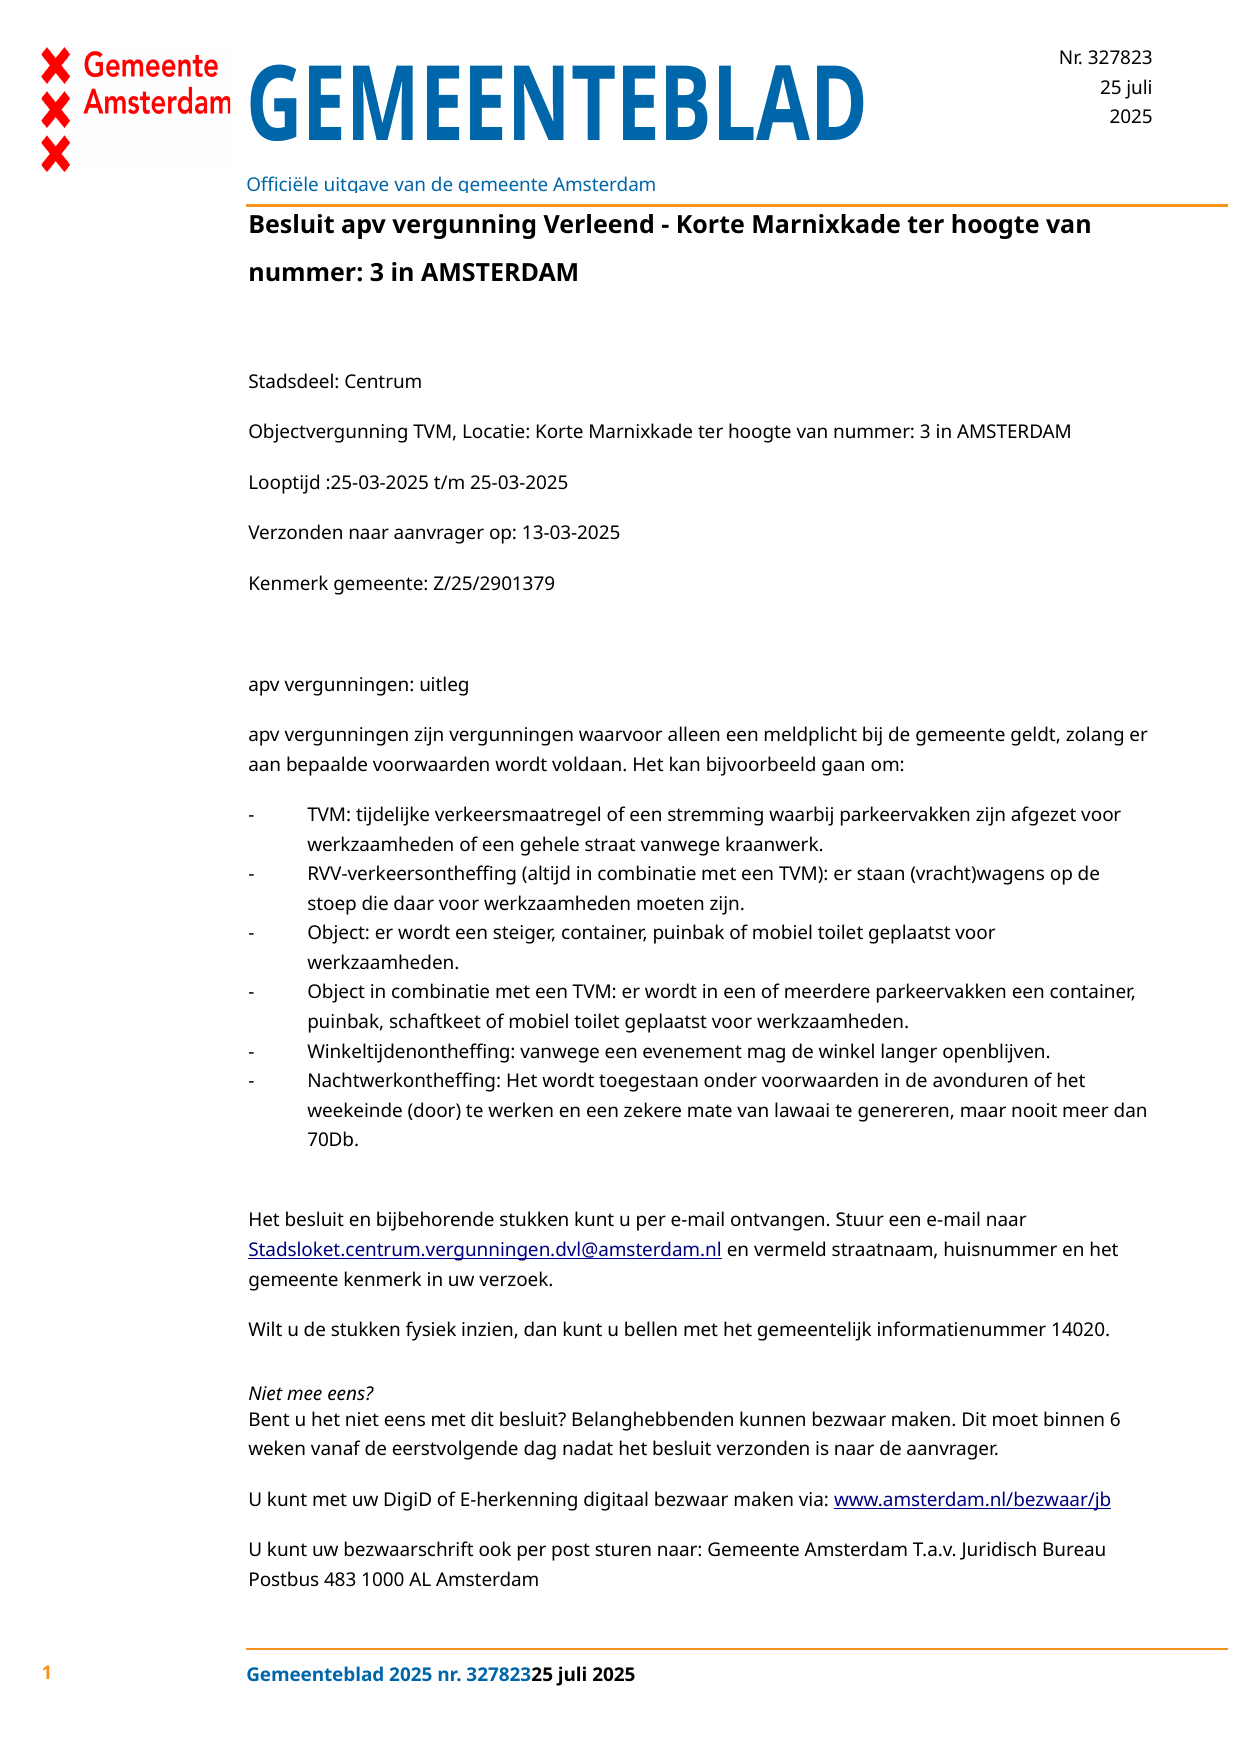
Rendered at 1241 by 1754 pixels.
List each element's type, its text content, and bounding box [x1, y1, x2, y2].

list TVM: tijdelijke verkeersmaatregel of een stremming waarbij parkeervakken zijn afgezet voor werkzaamheden of een gehele straat vanwege kraanwerk. [248, 801, 1152, 857]
text U kunt uw bezwaarschrift ook per post sturen naar: Gemeente Amsterdam T.a.v. Juridisch Bureau Postbus 483 1000 AL Amsterdam [248, 1536, 1152, 1592]
text Besluit apv vergunning Verleend - Korte Marnixkade ter hoogte van nummer: 3 in AMSTERDAM [248, 207, 1152, 288]
text apv vergunningen zijn vergunningen waarvoor alleen een meldplicht bij de gemeente geldt, zolang er aan bepaalde voorwaarden wordt voldaan. Het kan bijvoorbeeld gaan om: [248, 721, 1152, 777]
text Het besluit en bijbehorende stukken kunt u per e-mail ontvangen. Stuur een e-mail naar Stadsloket.centrum.vergunningen.dvl@amsterdam.nl en vermeld straatnaam, huisnummer en het gemeente kenmerk in uw verzoek. [248, 1207, 1152, 1292]
text apv vergunningen: uitleg [248, 671, 1152, 697]
list Object in combinatie met een TVM: er wordt in een of meerdere parkeervakken een container, puinbak, schaftkeet of mobiel toilet geplaatst voor werkzaamheden. [248, 979, 1152, 1034]
text Looptijd :25-03-2025 t/m 25-03-2025 [248, 469, 1152, 495]
text Stadsdeel: Centrum [248, 368, 1152, 394]
text Verzonden naar aanvrager op: 13-03-2025 [248, 519, 1152, 545]
text Kenmerk gemeente: Z/25/2901379 [248, 570, 1152, 596]
text Wilt u de stukken fysiek inzien, dan kunt u bellen met het gemeentelijk informatienummer 14020. [248, 1316, 1152, 1342]
text U kunt met uw DigiD of E-herkenning digitaal bezwaar maken via: www.amsterdam.nl/bezwaar/jb [248, 1486, 1152, 1512]
list RVV-verkeersontheffing (altijd in combinatie met een TVM): er staan (vracht)wagens op de stoep die daar voor werkzaamheden moeten zijn. [248, 860, 1152, 916]
text Objectvergunning TVM, Locatie: Korte Marnixkade ter hoogte van nummer: 3 in AMSTERDAM [248, 419, 1152, 444]
list Object: er wordt een steiger, container, puinbak of mobiel toilet geplaatst voor werkzaamheden. [248, 919, 1152, 975]
text Bent u het niet eens met dit besluit? Belanghebbenden kunnen bezwaar maken. Dit moet binnen 6 weken vanaf de eerstvolgende dag nadat het besluit verzonden is naar de aanvrager. [248, 1406, 1152, 1461]
picture [41, 47, 231, 172]
list Nachtwerkontheffing: Het wordt toegestaan onder voorwaarden in de avonduren of het weekeinde (door) te werken en een zekere mate van lawaai te genereren, maar nooit meer dan 70Db. [248, 1067, 1152, 1152]
list Winkeltijdenontheffing: vanwege een evenement mag de winkel langer openblijven. [248, 1038, 1152, 1064]
text Niet mee eens? [248, 1380, 1152, 1406]
